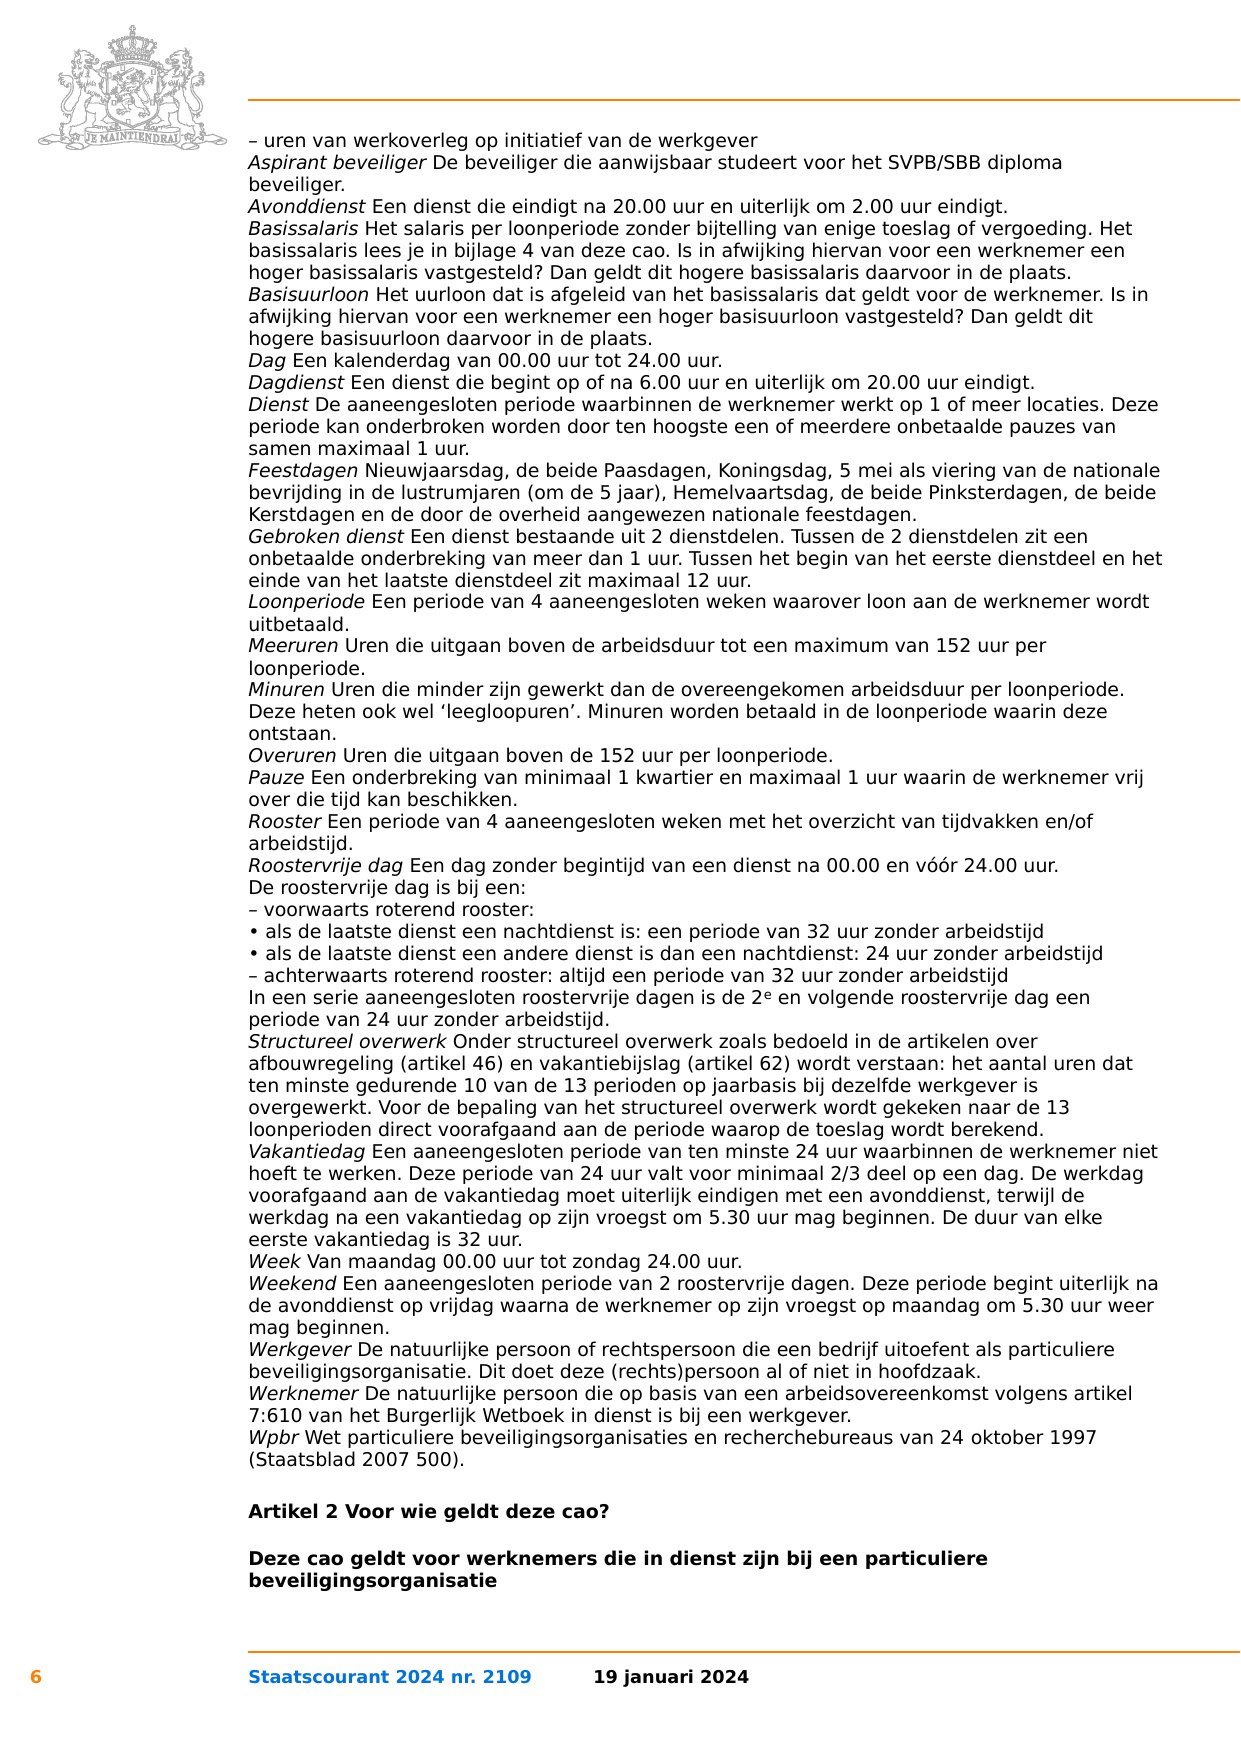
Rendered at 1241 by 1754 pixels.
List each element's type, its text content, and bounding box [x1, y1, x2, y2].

text Weekend Een aaneengesloten periode van 2 roostervrije dagen. Deze periode begint uiterlijk na de avonddienst op vrijdag waarna de werknemer op zijn vroegst op maandag om 5.30 uur weer mag beginnen. [248, 1273, 1163, 1339]
text Basissalaris Het salaris per loonperiode zonder bijtelling van enige toeslag of vergoeding. Het basissalaris lees je in bijlage 4 van deze cao. Is in afwijking hiervan voor een werknemer een hoger basissalaris vastgesteld? Dan geldt dit hogere basissalaris daarvoor in de plaats. [248, 218, 1163, 284]
subtitle Artikel 2 Voor wie geldt deze cao? [248, 1501, 1163, 1523]
text In een serie aaneengesloten roostervrije dagen is de 2e en volgende roostervrije dag een periode van 24 uur zonder arbeidstijd. [248, 987, 1163, 1031]
text Basisuurloon Het uurloon dat is afgeleid van het basissalaris dat geldt voor de werknemer. Is in afwijking hiervan voor een werknemer een hoger basisuurloon vastgesteld? Dan geldt dit hogere basisuurloon daarvoor in de plaats. [248, 284, 1163, 350]
text Werkgever De natuurlijke persoon of rechtspersoon die een bedrijf uitoefent als particuliere beveiligingsorganisatie. Dit doet deze (rechts)persoon al of niet in hoofdzaak. [248, 1339, 1163, 1383]
text • als de laatste dienst een nachtdienst is: een periode van 32 uur zonder arbeidstijd [248, 921, 1163, 943]
text – achterwaarts roterend rooster: altijd een periode van 32 uur zonder arbeidstijd [248, 965, 1163, 987]
text Loonperiode Een periode van 4 aaneengesloten weken waarover loon aan de werknemer wordt uitbetaald. [248, 591, 1163, 635]
text Wpbr Wet particuliere beveiligingsorganisaties en recherchebureaus van 24 oktober 1997 (Staatsblad 2007 500). [248, 1427, 1163, 1471]
text Feestdagen Nieuwjaarsdag, de beide Paasdagen, Koningsdag, 5 mei als viering van de nationale bevrijding in de lustrumjaren (om de 5 jaar), Hemelvaartsdag, de beide Pinksterdagen, de beide Kerstdagen en de door de overheid aangewezen nationale feestdagen. [248, 459, 1163, 526]
text • als de laatste dienst een andere dienst is dan een nachtdienst: 24 uur zonder arbeidstijd [248, 943, 1163, 965]
text Dienst De aaneengesloten periode waarbinnen de werknemer werkt op 1 of meer locaties. Deze periode kan onderbroken worden door ten hoogste een of meerdere onbetaalde pauzes van samen maximaal 1 uur. [248, 394, 1163, 459]
text Overuren Uren die uitgaan boven de 152 uur per loonperiode. [248, 745, 1163, 767]
text Deze cao geldt voor werknemers die in dienst zijn bij een particuliere beveiligingsorganisatie [248, 1548, 1163, 1592]
text Roostervrije dag Een dag zonder begintijd van een dienst na 00.00 en vóór 24.00 uur. [248, 855, 1163, 877]
text De roostervrije dag is bij een: [248, 877, 1163, 899]
text Structureel overwerk Onder structureel overwerk zoals bedoeld in de artikelen over afbouwregeling (artikel 46) en vakantiebijslag (artikel 62) wordt verstaan: het aantal uren dat ten minste gedurende 10 van de 13 perioden op jaarbasis bij dezelfde werkgever is overgewerkt. Voor de bepaling van het structureel overwerk wordt gekeken naar de 13 loonperioden direct voorafgaand aan de periode waarop de toeslag wordt berekend. [248, 1031, 1163, 1141]
text Avonddienst Een dienst die eindigt na 20.00 uur en uiterlijk om 2.00 uur eindigt. [248, 196, 1163, 218]
text Aspirant beveiliger De beveiliger die aanwijsbaar studeert voor het SVPB/SBB diploma beveiliger. [248, 152, 1163, 196]
text Dag Een kalenderdag van 00.00 uur tot 24.00 uur. [248, 350, 1163, 372]
text Rooster Een periode van 4 aaneengesloten weken met het overzicht van tijdvakken en/of arbeidstijd. [248, 811, 1163, 855]
text Vakantiedag Een aaneengesloten periode van ten minste 24 uur waarbinnen de werknemer niet hoeft te werken. Deze periode van 24 uur valt voor minimaal 2/3 deel op een dag. De werkdag voorafgaand aan de vakantiedag moet uiterlijk eindigen met een avonddienst, terwijl de werkdag na een vakantiedag op zijn vroegst om 5.30 uur mag beginnen. De duur van elke eerste vakantiedag is 32 uur. [248, 1141, 1163, 1251]
text Minuren Uren die minder zijn gewerkt dan de overeengekomen arbeidsduur per loonperiode. Deze heten ook wel ‘leegloopuren’. Minuren worden betaald in de loonperiode waarin deze ontstaan. [248, 679, 1163, 745]
text Dagdienst Een dienst die begint op of na 6.00 uur en uiterlijk om 20.00 uur eindigt. [248, 372, 1163, 394]
text – uren van werkoverleg op initiatief van de werkgever [248, 130, 1163, 152]
picture [38, 25, 227, 150]
text – voorwaarts roterend rooster: [248, 899, 1163, 921]
text Week Van maandag 00.00 uur tot zondag 24.00 uur. [248, 1251, 1163, 1273]
text Werknemer De natuurlijke persoon die op basis van een arbeidsovereenkomst volgens artikel 7:610 van het Burgerlijk Wetboek in dienst is bij een werkgever. [248, 1383, 1163, 1427]
text Gebroken dienst Een dienst bestaande uit 2 dienstdelen. Tussen de 2 dienstdelen zit een onbetaalde onderbreking van meer dan 1 uur. Tussen het begin van het eerste dienstdeel en het einde van het laatste dienstdeel zit maximaal 12 uur. [248, 526, 1163, 591]
text Pauze Een onderbreking van minimaal 1 kwartier en maximaal 1 uur waarin de werknemer vrij over die tijd kan beschikken. [248, 767, 1163, 811]
text Meeruren Uren die uitgaan boven de arbeidsduur tot een maximum van 152 uur per loonperiode. [248, 635, 1163, 679]
